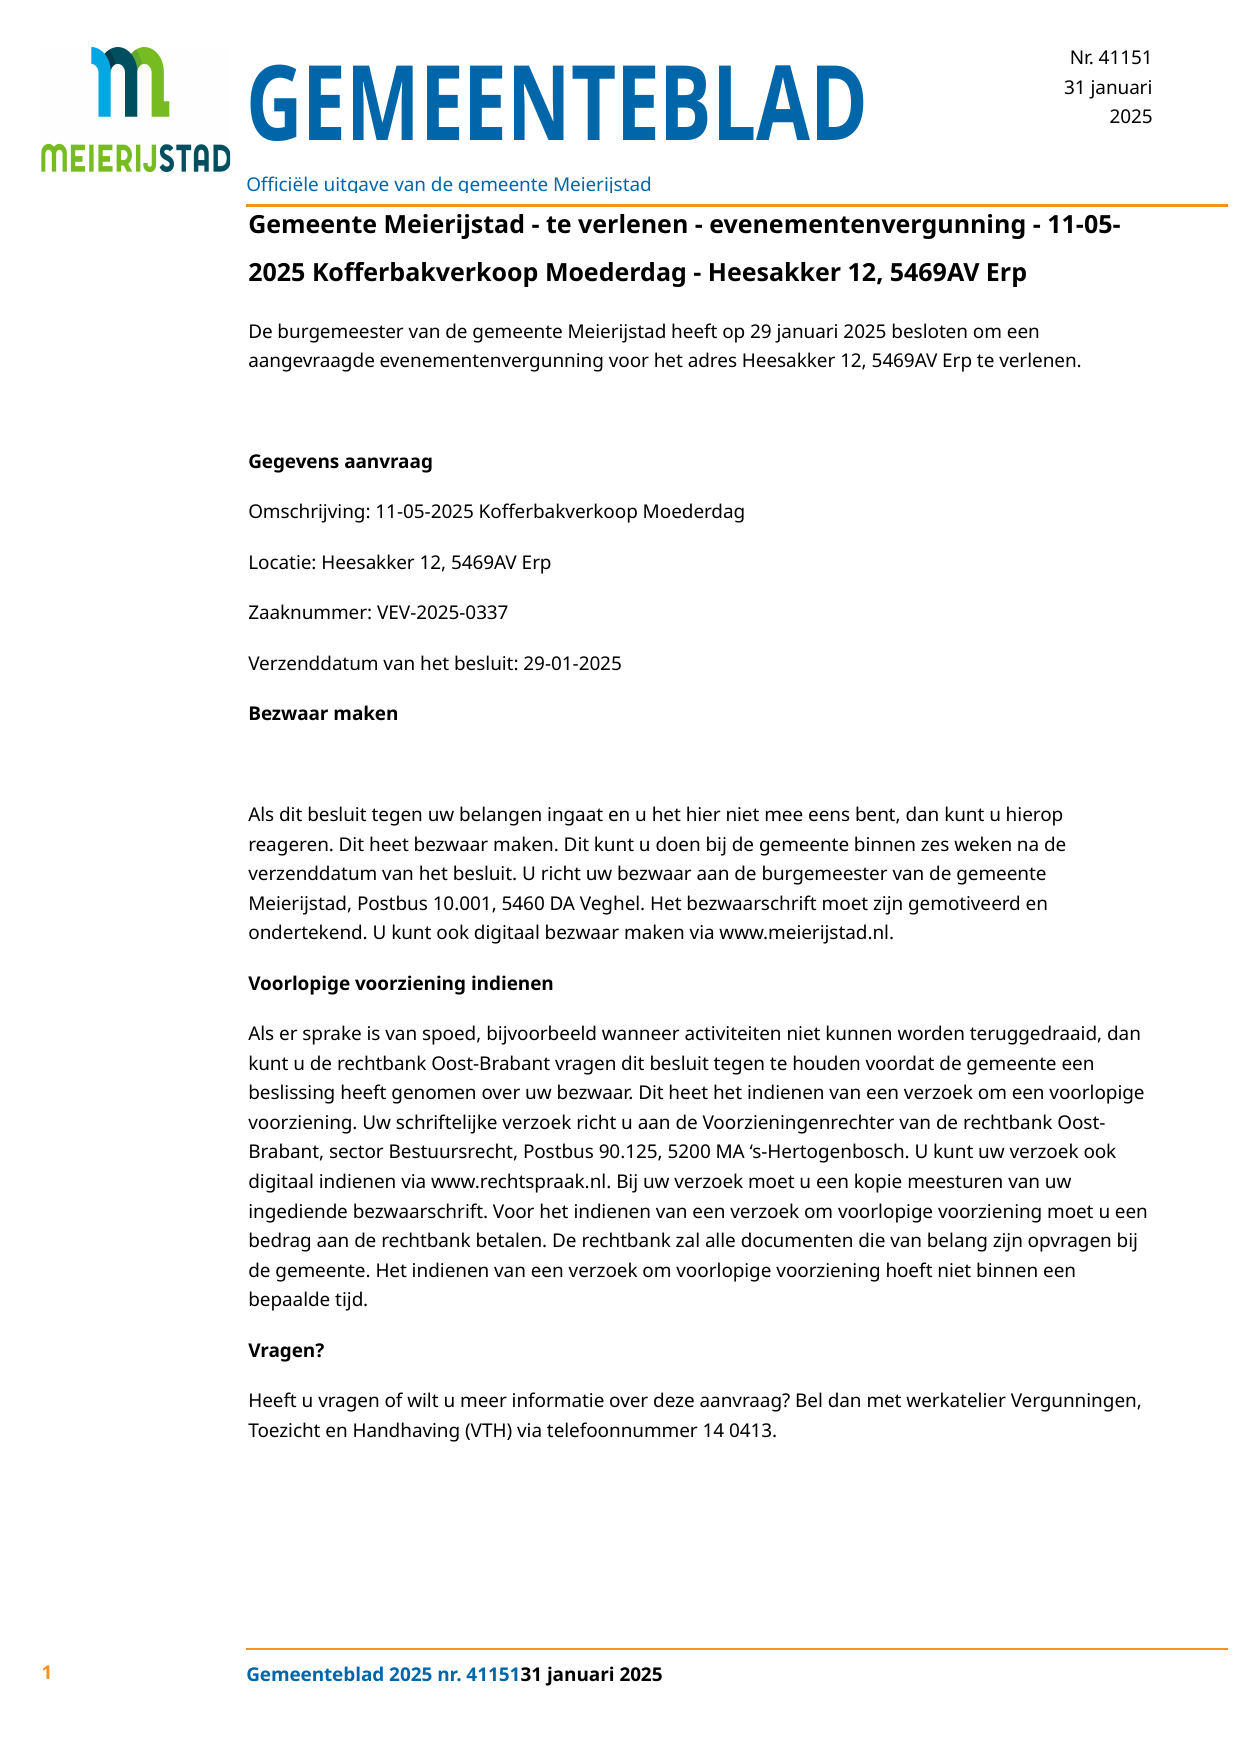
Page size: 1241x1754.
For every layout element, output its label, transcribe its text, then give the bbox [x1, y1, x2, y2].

text Locatie: Heesakker 12, 5469AV Erp [248, 549, 1152, 575]
text Gegevens aanvraag [248, 448, 1152, 474]
text De burgemeester van de gemeente Meierijstad heeft op 29 januari 2025 besloten om een aangevraagde evenementenvergunning voor het adres Heesakker 12, 5469AV Erp te verlenen. [248, 318, 1152, 373]
text Heeft u vragen of wilt u meer informatie over deze aanvraag? Bel dan met werkatelier Vergunningen, Toezicht en Handhaving (VTH) via telefoonnummer 14 0413. [248, 1387, 1152, 1443]
text Omschrijving: 11-05-2025 Kofferbakverkoop Moederdag [248, 499, 1152, 524]
text Verzenddatum van het besluit: 29-01-2025 [248, 650, 1152, 676]
text Als er sprake is van spoed, bijvoorbeeld wanneer activiteiten niet kunnen worden teruggedraaid, dan kunt u de rechtbank Oost-Brabant vragen dit besluit tegen te houden voordat de gemeente een beslissing heeft genomen over uw bezwaar. Dit heet het indienen van een verzoek om een voorlopige voorziening. Uw schriftelijke verzoek richt u aan de Voorzieningenrechter van de rechtbank Oost-Brabant, sector Bestuursrecht, Postbus 90.125, 5200 MA ‘s-Hertogenbosch. U kunt uw verzoek ook digitaal indienen via www.rechtspraak.nl. Bij uw verzoek moet u een kopie meesturen van uw ingediende bezwaarschrift. Voor het indienen van een verzoek om voorlopige voorziening moet u een bedrag aan de rechtbank betalen. De rechtbank zal alle documenten die van belang zijn opvragen bij de gemeente. Het indienen van een verzoek om voorlopige voorziening hoeft niet binnen een bepaalde tijd. [248, 1020, 1152, 1312]
picture [41, 47, 231, 172]
text Vragen? [248, 1337, 1152, 1363]
text Zaaknummer: VEV-2025-0337 [248, 599, 1152, 625]
text Bezwaar maken [248, 700, 1152, 726]
text Voorlopige voorziening indienen [248, 970, 1152, 996]
text Als dit besluit tegen uw belangen ingaat en u het hier niet mee eens bent, dan kunt u hierop reageren. Dit heet bezwaar maken. Dit kunt u doen bij de gemeente binnen zes weken na de verzenddatum van het besluit. U richt uw bezwaar aan de burgemeester van de gemeente Meierijstad, Postbus 10.001, 5460 DA Veghel. Het bezwaarschrift moet zijn gemotiveerd en ondertekend. U kunt ook digitaal bezwaar maken via www.meierijstad.nl. [248, 801, 1152, 945]
text Gemeente Meierijstad - te verlenen - evenementenvergunning - 11-05-2025 Kofferbakverkoop Moederdag - Heesakker 12, 5469AV Erp [248, 207, 1152, 288]
